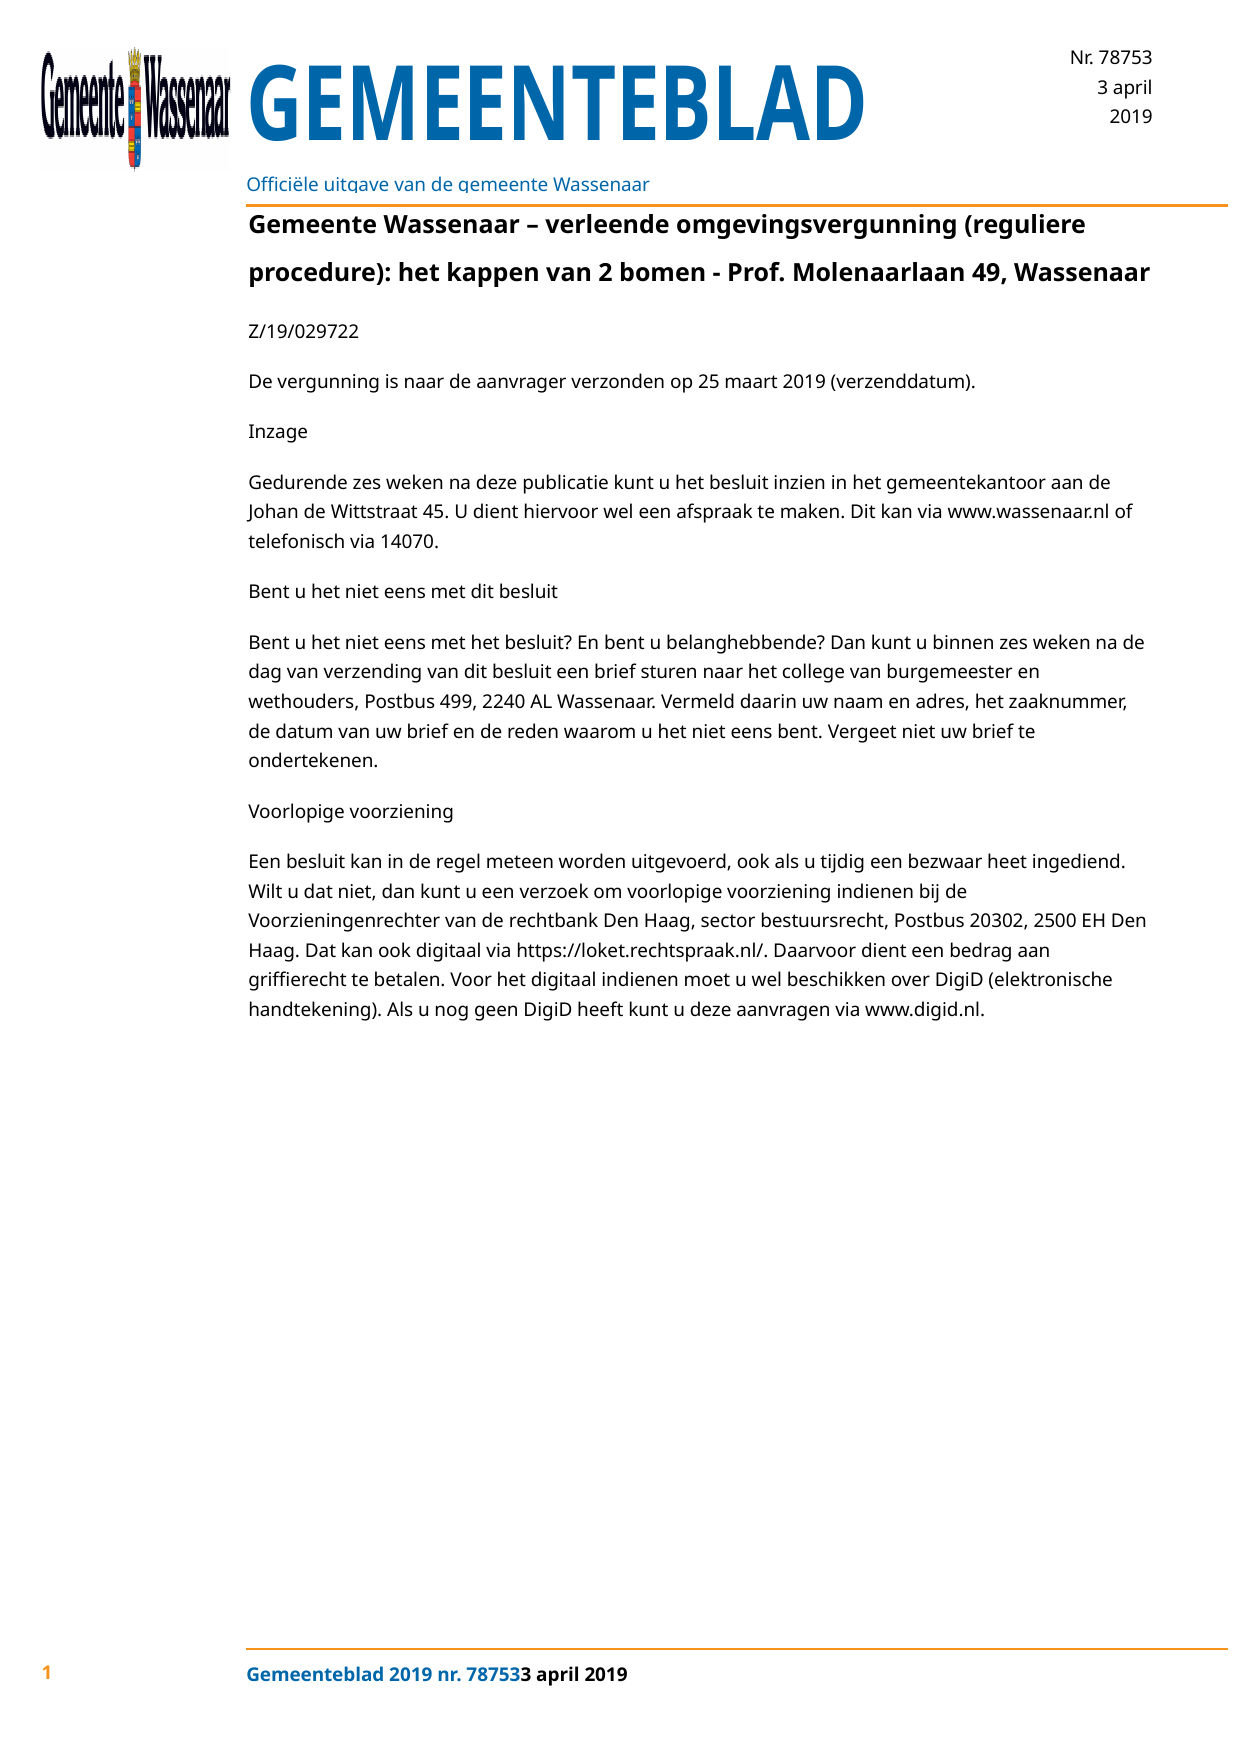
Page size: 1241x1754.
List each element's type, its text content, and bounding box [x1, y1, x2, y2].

text Gedurende zes weken na deze publicatie kunt u het besluit inzien in het gemeentekantoor aan de Johan de Wittstraat 45. U dient hiervoor wel een afspraak te maken. Dit kan via www.wassenaar.nl of telefonisch via 14070. [248, 469, 1152, 554]
text Z/19/029722 [248, 318, 1152, 344]
text Voorlopige voorziening [248, 798, 1152, 824]
text Inzage [248, 419, 1152, 444]
text Een besluit kan in de regel meteen worden uitgevoerd, ook als u tijdig een bezwaar heet ingediend. Wilt u dat niet, dan kunt u een verzoek om voorlopige voorziening indienen bij de Voorzieningenrechter van de rechtbank Den Haag, sector bestuursrecht, Postbus 20302, 2500 EH Den Haag. Dat kan ook digitaal via https://loket.rechtspraak.nl/. Daarvoor dient een bedrag aan griffierecht te betalen. Voor het digitaal indienen moet u wel beschikken over DigiD (elektronische handtekening). Als u nog geen DigiD heeft kunt u deze aanvragen via www.digid.nl. [248, 848, 1152, 1022]
picture [41, 47, 231, 172]
text Bent u het niet eens met het besluit? En bent u belanghebbende? Dan kunt u binnen zes weken na de dag van verzending van dit besluit een brief sturen naar het college van burgemeester en wethouders, Postbus 499, 2240 AL Wassenaar. Vermeld daarin uw naam en adres, het zaaknummer, de datum van uw brief en de reden waarom u het niet eens bent. Vergeet niet uw brief te ondertekenen. [248, 629, 1152, 773]
text De vergunning is naar de aanvrager verzonden op 25 maart 2019 (verzenddatum). [248, 368, 1152, 394]
text Gemeente Wassenaar – verleende omgevingsvergunning (reguliere procedure): het kappen van 2 bomen - Prof. Molenaarlaan 49, Wassenaar [248, 207, 1152, 288]
text Bent u het niet eens met dit besluit [248, 579, 1152, 604]
